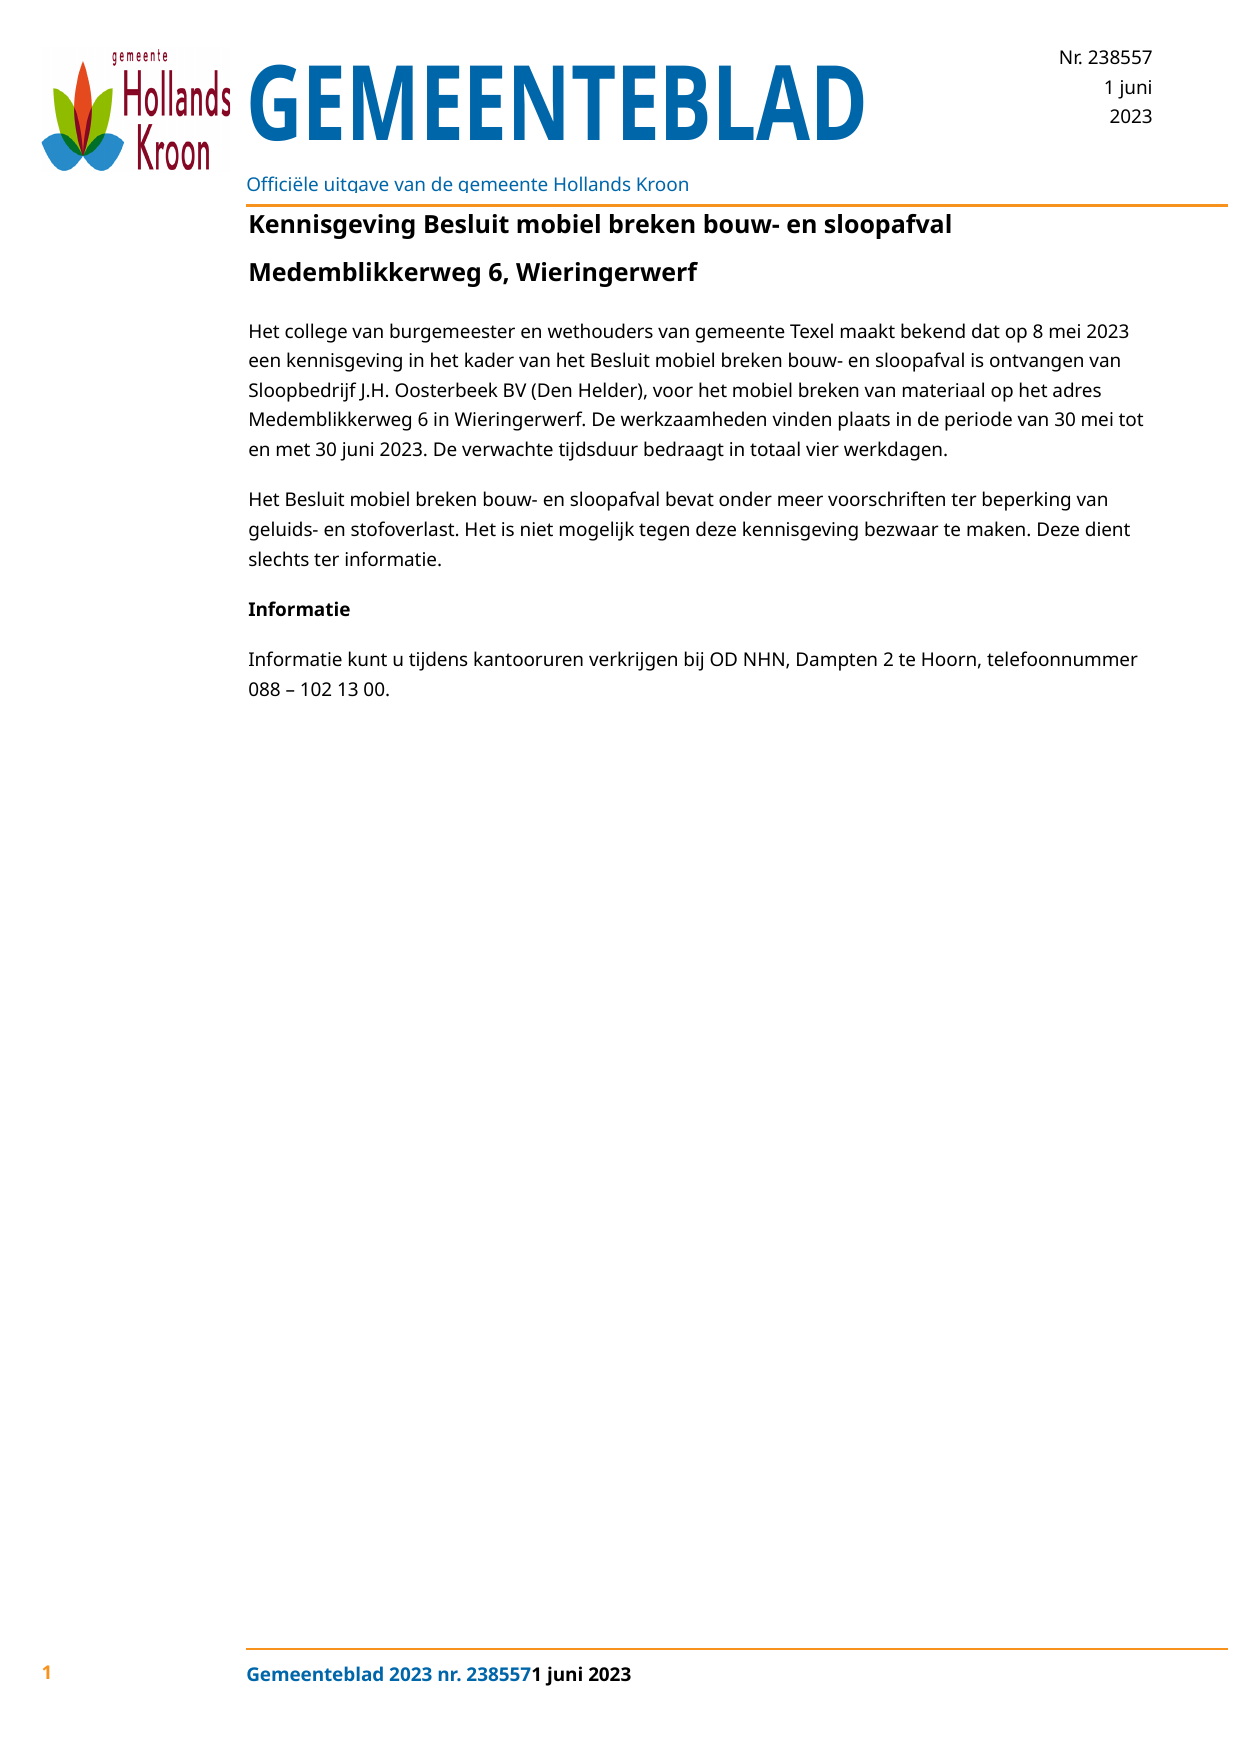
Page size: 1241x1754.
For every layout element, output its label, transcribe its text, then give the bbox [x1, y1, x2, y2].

picture [41, 47, 231, 172]
text Informatie kunt u tijdens kantooruren verkrijgen bij OD NHN, Dampten 2 te Hoorn, telefoonnummer 088 – 102 13 00. [248, 647, 1152, 702]
text Het Besluit mobiel breken bouw- en sloopafval bevat onder meer voorschriften ter beperking van geluids- en stofoverlast. Het is niet mogelijk tegen deze kennisgeving bezwaar te maken. Deze dient slechts ter informatie. [248, 487, 1152, 572]
text Kennisgeving Besluit mobiel breken bouw- en sloopafval Medemblikkerweg 6, Wieringerwerf [248, 207, 1152, 288]
text Het college van burgemeester en wethouders van gemeente Texel maakt bekend dat op 8 mei 2023 een kennisgeving in het kader van het Besluit mobiel breken bouw- en sloopafval is ontvangen van Sloopbedrijf J.H. Oosterbeek BV (Den Helder), voor het mobiel breken van materiaal op het adres Medemblikkerweg 6 in Wieringerwerf. De werkzaamheden vinden plaats in de periode van 30 mei tot en met 30 juni 2023. De verwachte tijdsduur bedraagt in totaal vier werkdagen. [248, 318, 1152, 462]
text Informatie [248, 596, 1152, 622]
